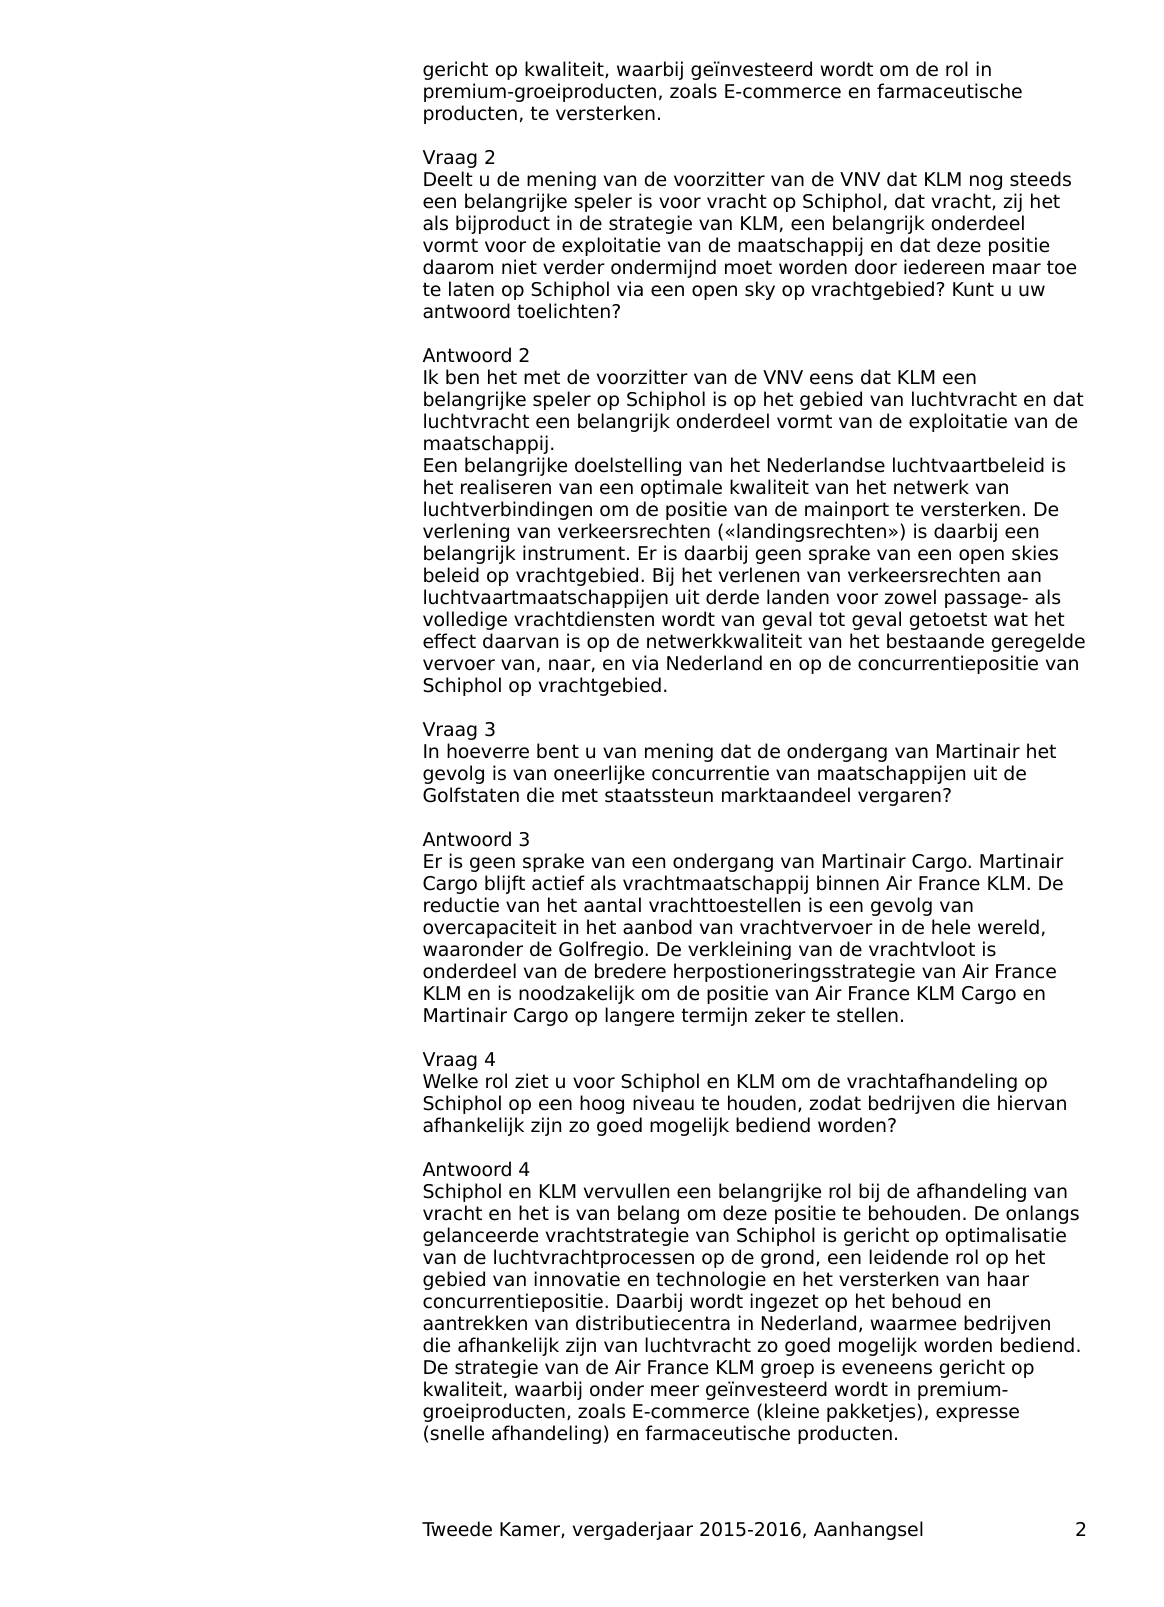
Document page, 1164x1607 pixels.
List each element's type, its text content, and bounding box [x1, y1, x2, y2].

text Vraag 4 [422, 1049, 1087, 1071]
text gericht op kwaliteit, waarbij geïnvesteerd wordt om de rol in premium-groeiproducten, zoals E-commerce en farmaceutische producten, te versterken. [422, 59, 1087, 125]
text Deelt u de mening van de voorzitter van de VNV dat KLM nog steeds een belangrijke speler is voor vracht op Schiphol, dat vracht, zij het als bijproduct in de strategie van KLM, een belangrijk onderdeel vormt voor de exploitatie van de maatschappij en dat deze positie daarom niet verder ondermijnd moet worden door iedereen maar toe te laten op Schiphol via een open sky op vrachtgebied? Kunt u uw antwoord toelichten? [422, 169, 1087, 323]
text In hoeverre bent u van mening dat de ondergang van Martinair het gevolg is van oneerlijke concurrentie van maatschappijen uit de Golfstaten die met staatssteun marktaandeel vergaren? [422, 741, 1087, 807]
text Antwoord 2 [422, 345, 1087, 367]
text Ik ben het met de voorzitter van de VNV eens dat KLM een belangrijke speler op Schiphol is op het gebied van luchtvracht en dat luchtvracht een belangrijk onderdeel vormt van de exploitatie van de maatschappij. [422, 367, 1087, 455]
text Er is geen sprake van een ondergang van Martinair Cargo. Martinair Cargo blijft actief als vrachtmaatschappij binnen Air France KLM. De reductie van het aantal vrachttoestellen is een gevolg van overcapaciteit in het aanbod van vrachtvervoer in de hele wereld, waaronder de Golfregio. De verkleining van de vrachtvloot is onderdeel van de bredere herpostioneringsstrategie van Air France KLM en is noodzakelijk om de positie van Air France KLM Cargo en Martinair Cargo op langere termijn zeker te stellen. [422, 851, 1087, 1027]
text Schiphol en KLM vervullen een belangrijke rol bij de afhandeling van vracht en het is van belang om deze positie te behouden. De onlangs gelanceerde vrachtstrategie van Schiphol is gericht op optimalisatie van de luchtvrachtprocessen op de grond, een leidende rol op het gebied van innovatie en technologie en het versterken van haar concurrentiepositie. Daarbij wordt ingezet op het behoud en aantrekken van distributiecentra in Nederland, waarmee bedrijven die afhankelijk zijn van luchtvracht zo goed mogelijk worden bediend. De strategie van de Air France KLM groep is eveneens gericht op kwaliteit, waarbij onder meer geïnvesteerd wordt in premium-groeiproducten, zoals E-commerce (kleine pakketjes), expresse (snelle afhandeling) en farmaceutische producten. [422, 1181, 1087, 1445]
text Vraag 3 [422, 719, 1087, 741]
text Antwoord 3 [422, 829, 1087, 851]
text Antwoord 4 [422, 1159, 1087, 1181]
text Vraag 2 [422, 147, 1087, 169]
text Een belangrijke doelstelling van het Nederlandse luchtvaartbeleid is het realiseren van een optimale kwaliteit van het netwerk van luchtverbindingen om de positie van de mainport te versterken. De verlening van verkeersrechten («landingsrechten») is daarbij een belangrijk instrument. Er is daarbij geen sprake van een open skies beleid op vrachtgebied. Bij het verlenen van verkeersrechten aan luchtvaartmaatschappijen uit derde landen voor zowel passage- als volledige vrachtdiensten wordt van geval tot geval getoetst wat het effect daarvan is op de netwerkkwaliteit van het bestaande geregelde vervoer van, naar, en via Nederland en op de concurrentiepositie van Schiphol op vrachtgebied. [422, 455, 1087, 697]
text Welke rol ziet u voor Schiphol en KLM om de vrachtafhandeling op Schiphol op een hoog niveau te houden, zodat bedrijven die hiervan afhankelijk zijn zo goed mogelijk bediend worden? [422, 1071, 1087, 1137]
